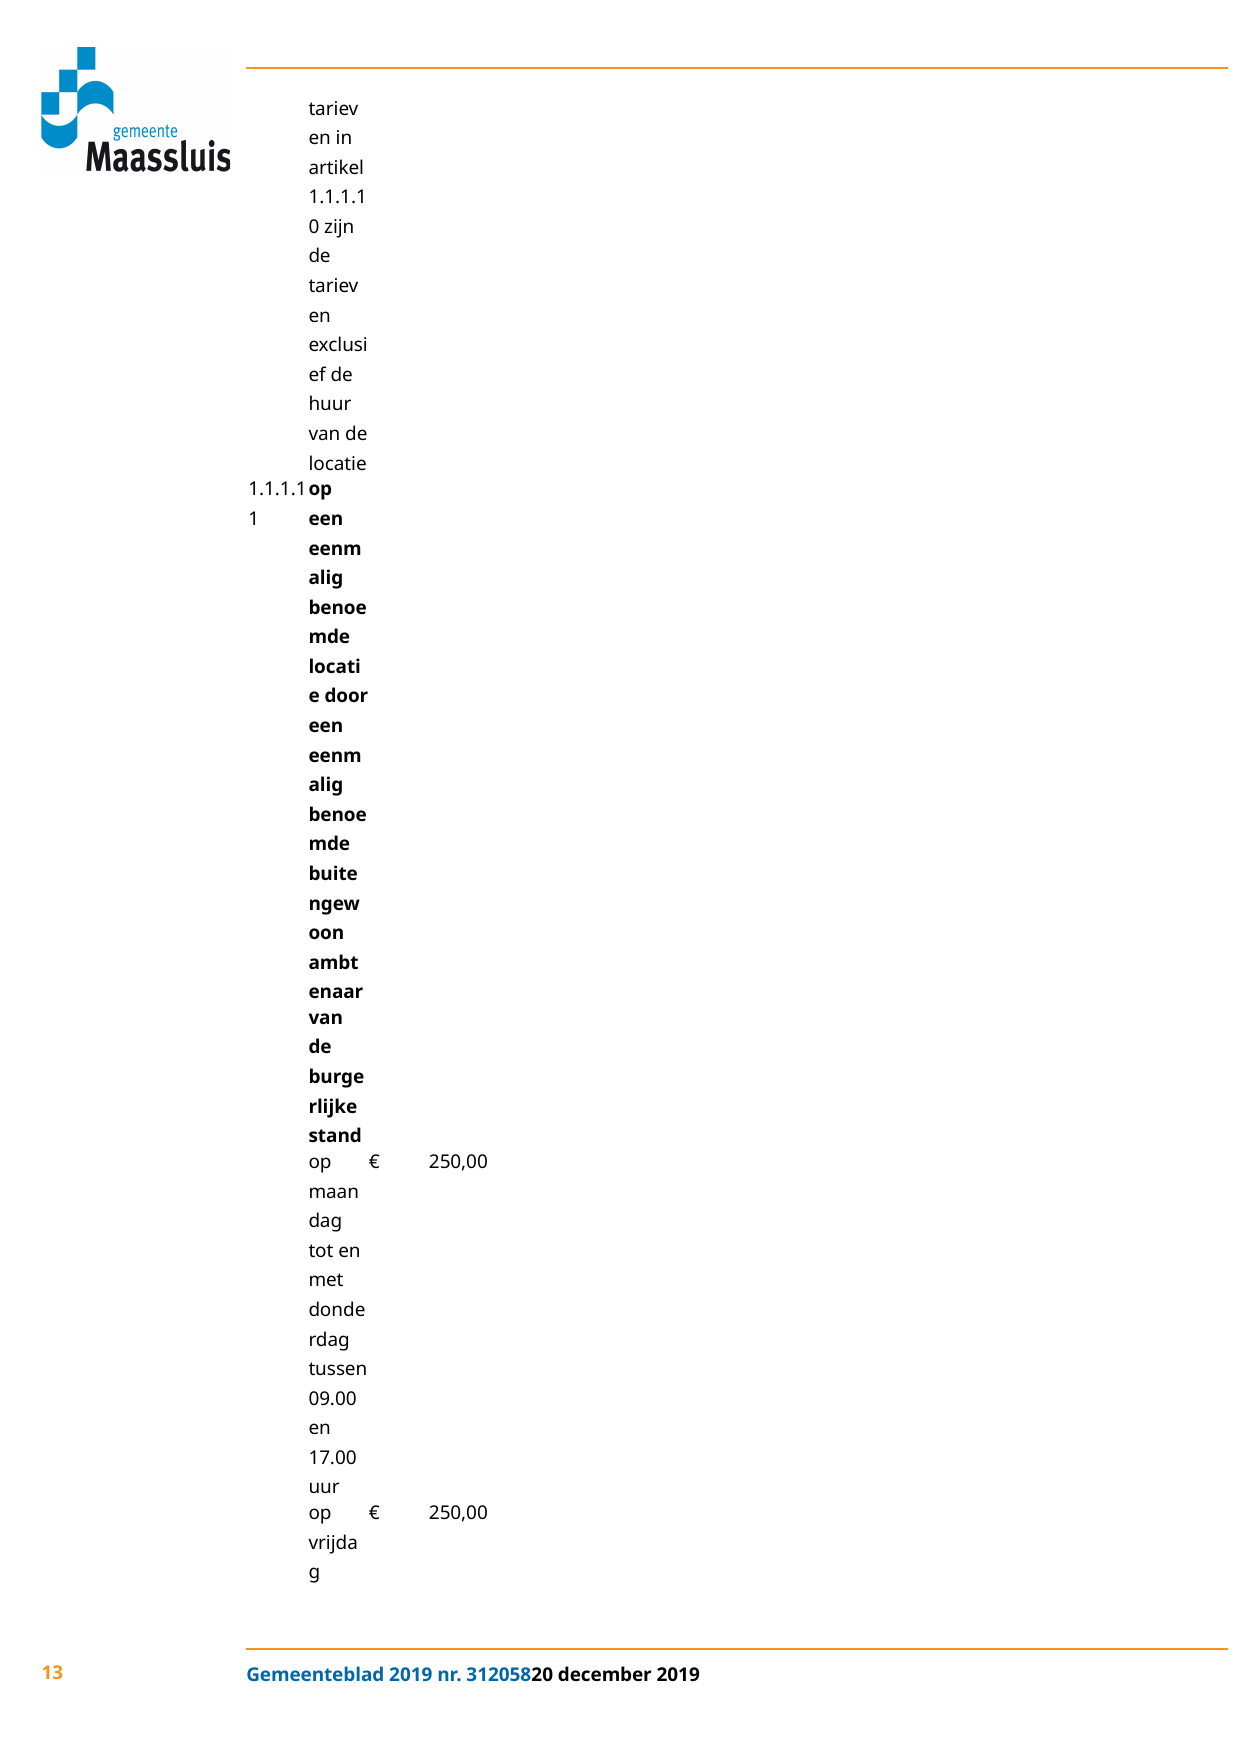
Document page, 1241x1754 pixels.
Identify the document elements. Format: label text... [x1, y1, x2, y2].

table_cell [248, 95, 308, 476]
table_cell op vrijdag [308, 1499, 368, 1584]
table_cell [489, 476, 549, 1004]
table_cell tarieven in artikel 1.1.1.10 zijn de tarieven exclusief de huur van de locatie [308, 95, 368, 476]
table_cell op een eenmalig benoemde locatie door een eenmalig benoemde buitengewoon ambtenaar [308, 476, 368, 1004]
table_cell op maandag tot en met donderdag tussen 09.00 en 17.00 uur [308, 1148, 368, 1499]
table_cell 250,00 [429, 1148, 489, 1499]
table_cell [248, 1148, 308, 1499]
table_cell [369, 1004, 429, 1148]
table_cell € [369, 1499, 429, 1584]
picture [41, 47, 231, 172]
table_cell [489, 1148, 549, 1499]
table_cell [429, 476, 489, 1004]
table_cell [489, 95, 549, 476]
table_cell 250,00 [429, 1499, 489, 1584]
table_cell [429, 1004, 489, 1148]
table_cell [429, 95, 489, 476]
table_cell [489, 1004, 549, 1148]
table_cell [369, 476, 429, 1004]
table_cell [489, 1499, 549, 1584]
table_cell van de burgerlijke stand [308, 1004, 368, 1148]
picture [41, 47, 77, 92]
table_cell [248, 1499, 308, 1584]
table_cell [248, 1004, 308, 1148]
table_cell [369, 95, 429, 476]
table_cell 1.1.1.11 [248, 476, 308, 1004]
table_cell € [369, 1148, 429, 1499]
